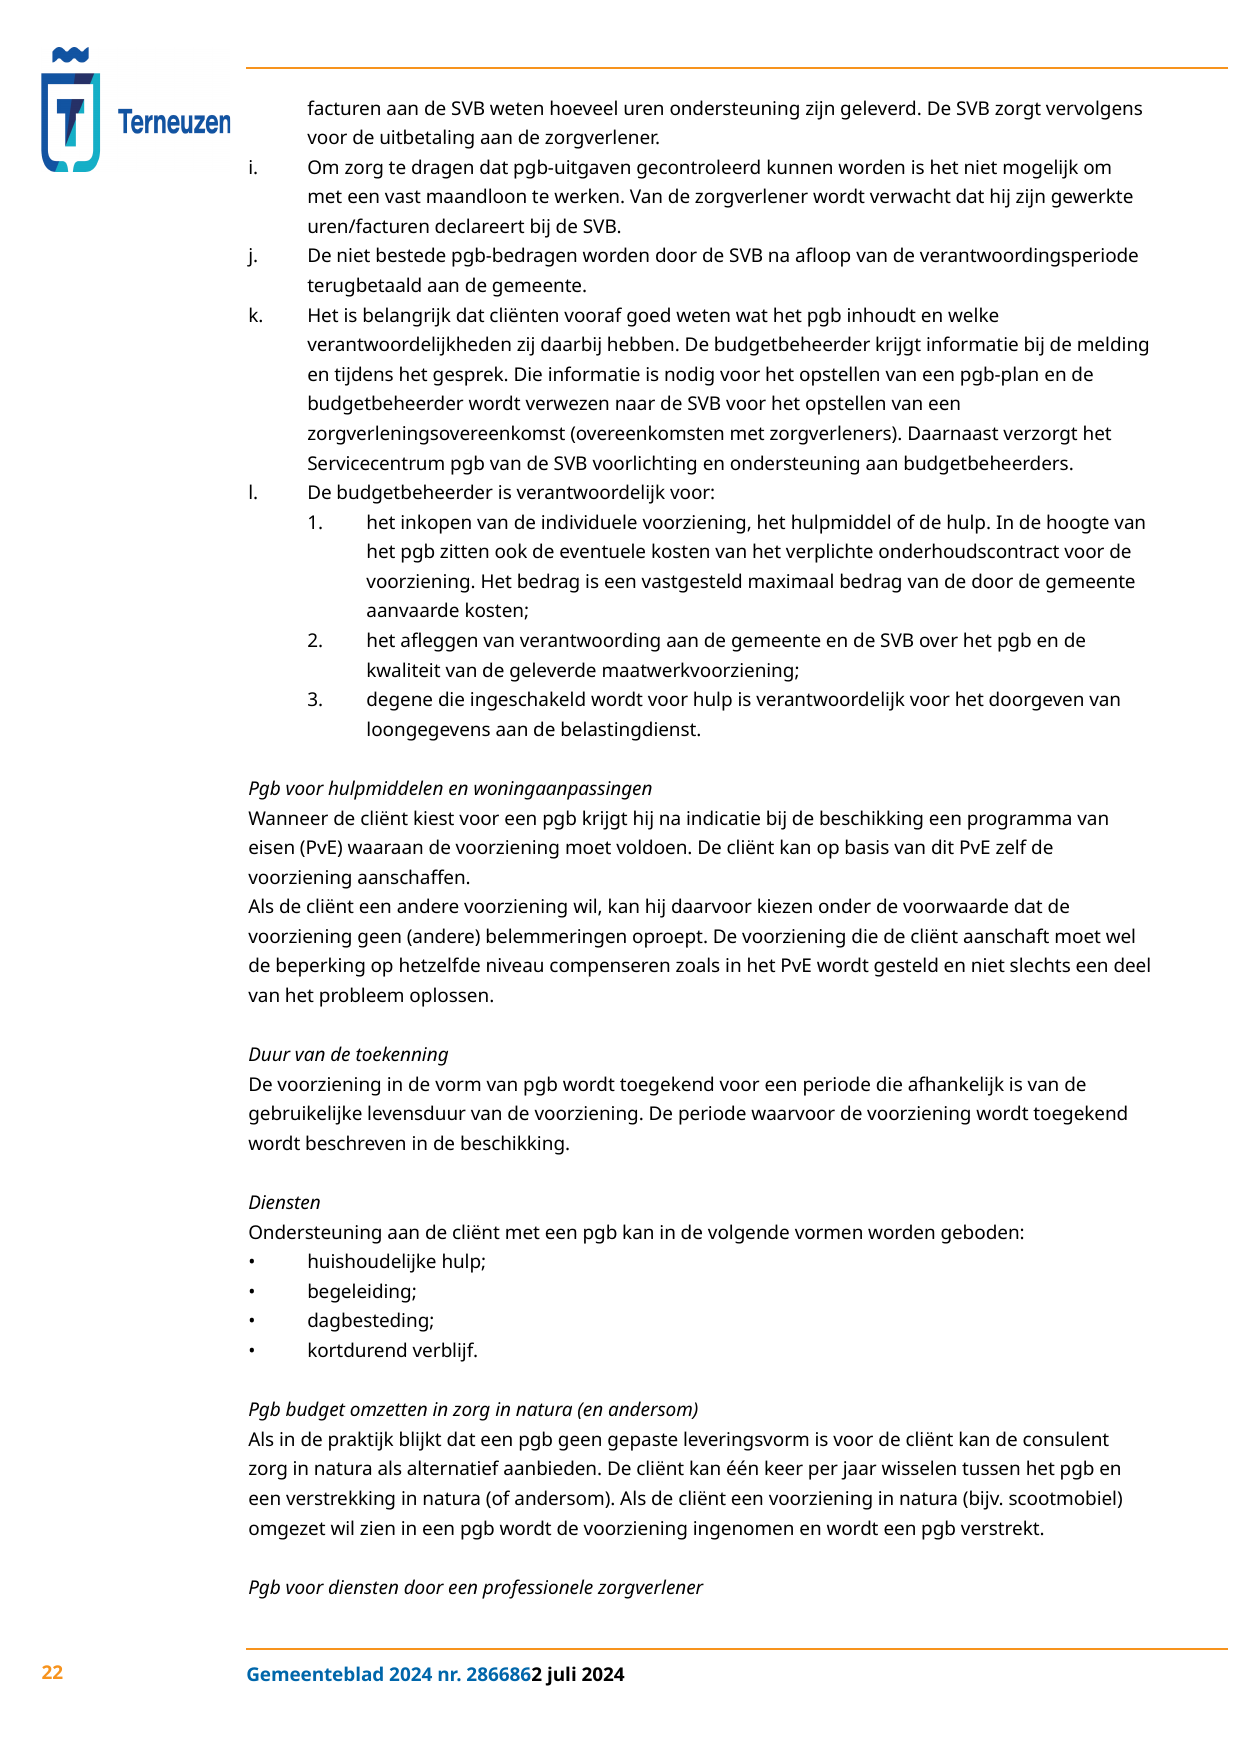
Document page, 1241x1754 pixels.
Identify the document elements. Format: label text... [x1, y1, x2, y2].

list het inkopen van de individuele voorziening, het hulpmiddel of de hulp. In de hoogte van het pgb zitten ook de eventuele kosten van het verplichte onderhoudscontract voor de voorziening. Het bedrag is een vastgesteld maximaal bedrag van de door de gemeente aanvaarde kosten; [307, 509, 1152, 623]
text Wanneer de cliënt kiest voor een pgb krijgt hij na indicatie bij de beschikking een programma van eisen (PvE) waaraan de voorziening moet voldoen. De cliënt kan op basis van dit PvE zelf de voorziening aanschaffen. [248, 805, 1152, 890]
list Om zorg te dragen dat pgb-uitgaven gecontroleerd kunnen worden is het niet mogelijk om met een vast maandloon te werken. Van de zorgverlener wordt verwacht dat hij zijn gewerkte uren/facturen declareert bij de SVB. [248, 154, 1152, 239]
list kortdurend verblijf. [248, 1337, 1152, 1363]
text Pgb voor diensten door een professionele zorgverlener [248, 1574, 1152, 1600]
list De niet bestede pgb-bedragen worden door de SVB na afloop van de verantwoordingsperiode terugbetaald aan de gemeente. [248, 243, 1152, 298]
list degene die ingeschakeld wordt voor hulp is verantwoordelijk voor het doorgeven van loongegevens aan de belastingdienst. [307, 686, 1152, 742]
text Duur van de toekenning [248, 1041, 1152, 1067]
list De budgetbeheerder is verantwoordelijk voor: [248, 479, 1152, 505]
text Diensten [248, 1189, 1152, 1215]
list Het is belangrijk dat cliënten vooraf goed weten wat het pgb inhoudt en welke verantwoordelijkheden zij daarbij hebben. De budgetbeheerder krijgt informatie bij de melding en tijdens het gesprek. Die informatie is nodig voor het opstellen van een pgb-plan en de budgetbeheerder wordt verwezen naar de SVB voor het opstellen van een zorgverleningsovereenkomst (overeenkomsten met zorgverleners). Daarnaast verzorgt het Servicecentrum pgb van de SVB voorlichting en ondersteuning aan budgetbeheerders. [248, 302, 1152, 476]
text De voorziening in de vorm van pgb wordt toegekend voor een periode die afhankelijk is van de gebruikelijke levensduur van de voorziening. De periode waarvoor de voorziening wordt toegekend wordt beschreven in de beschikking. [248, 1071, 1152, 1156]
text Ondersteuning aan de cliënt met een pgb kan in de volgende vormen worden geboden: [248, 1219, 1152, 1245]
list huishoudelijke hulp; [248, 1248, 1152, 1274]
picture [41, 47, 231, 172]
list facturen aan de SVB weten hoeveel uren ondersteuning zijn geleverd. De SVB zorgt vervolgens voor de uitbetaling aan de zorgverlener. [248, 95, 1152, 150]
text Pgb budget omzetten in zorg in natura (en andersom) [248, 1396, 1152, 1422]
list het afleggen van verantwoording aan de gemeente en de SVB over het pgb en de kwaliteit van de geleverde maatwerkvoorziening; [307, 627, 1152, 683]
list begeleiding; [248, 1278, 1152, 1304]
list dagbesteding; [248, 1308, 1152, 1333]
text Pgb voor hulpmiddelen en woningaanpassingen [248, 775, 1152, 801]
text Als in de praktijk blijkt dat een pgb geen gepaste leveringsvorm is voor de cliënt kan de consulent zorg in natura als alternatief aanbieden. De cliënt kan één keer per jaar wisselen tussen het pgb en een verstrekking in natura (of andersom). Als de cliënt een voorziening in natura (bijv. scootmobiel) omgezet wil zien in een pgb wordt de voorziening ingenomen en wordt een pgb verstrekt. [248, 1426, 1152, 1541]
text Als de cliënt een andere voorziening wil, kan hij daarvoor kiezen onder de voorwaarde dat de voorziening geen (andere) belemmeringen oproept. De voorziening die de cliënt aanschaft moet wel de beperking op hetzelfde niveau compenseren zoals in het PvE wordt gesteld en niet slechts een deel van het probleem oplossen. [248, 893, 1152, 1008]
